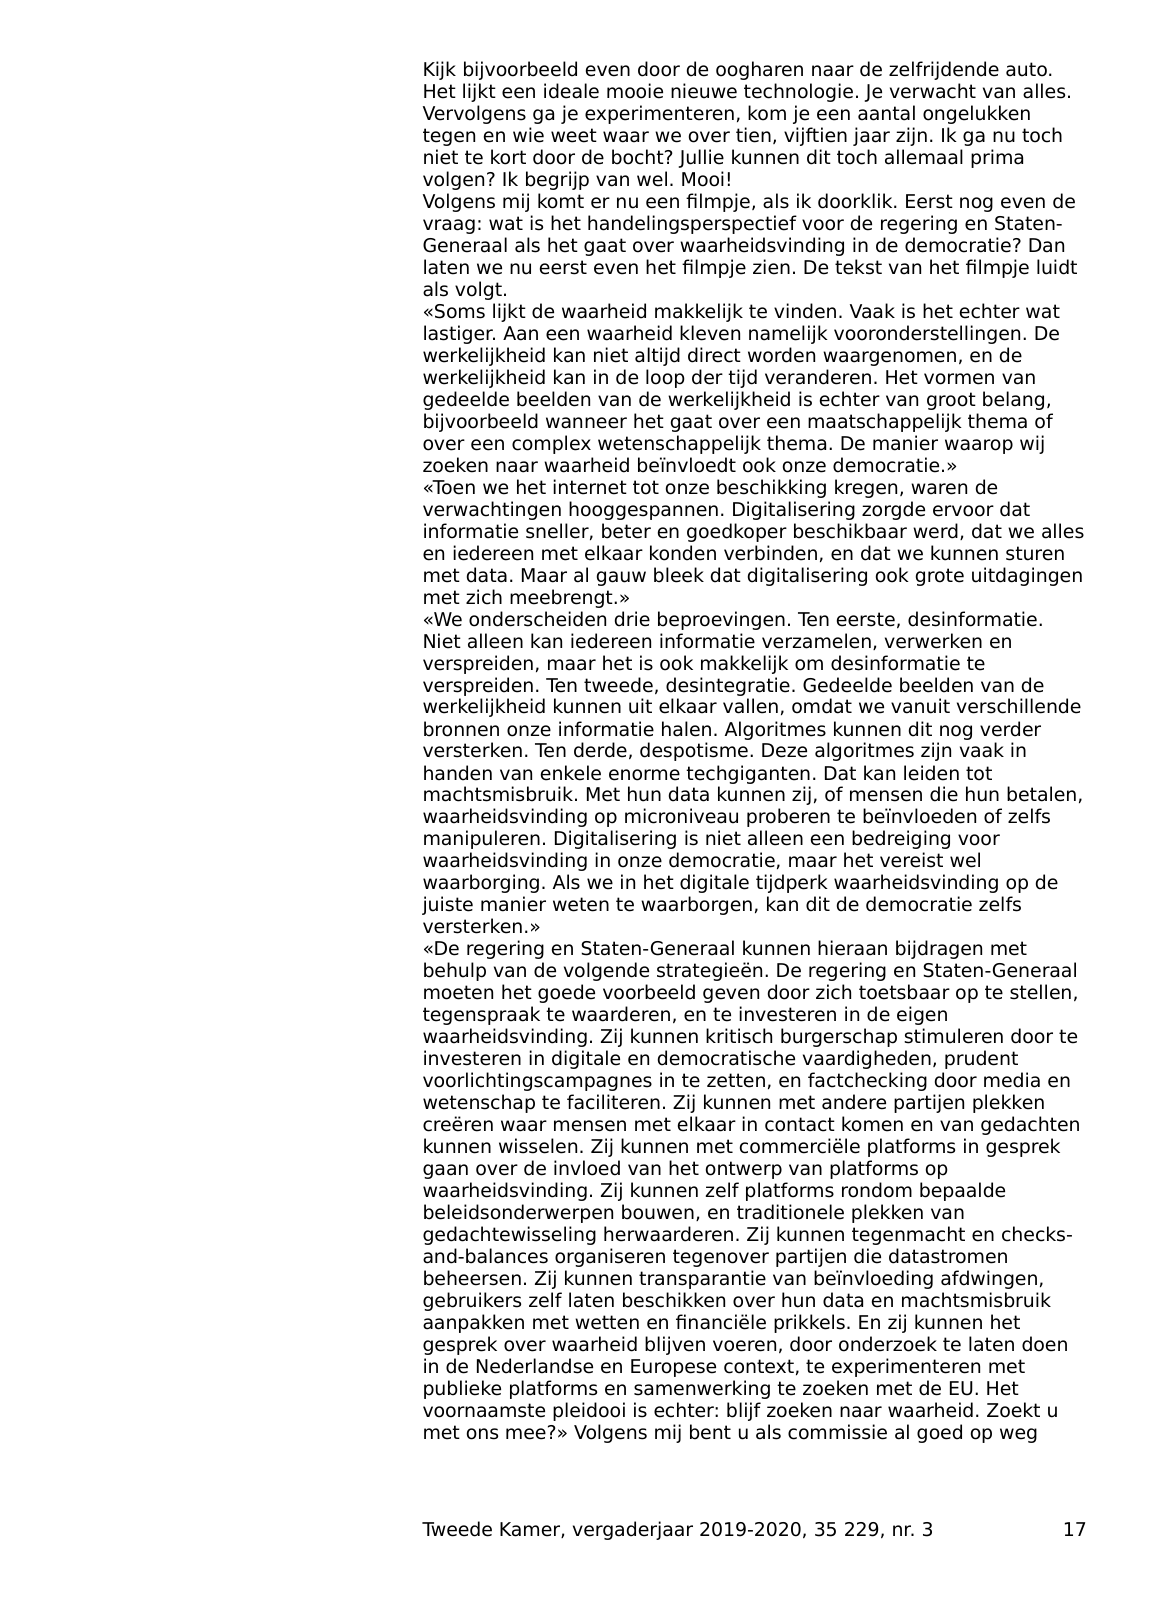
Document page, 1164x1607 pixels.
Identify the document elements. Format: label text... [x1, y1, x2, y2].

text «Soms lijkt de waarheid makkelijk te vinden. Vaak is het echter wat lastiger. Aan een waarheid kleven namelijk vooronderstellingen. De werkelijkheid kan niet altijd direct worden waargenomen, en de werkelijkheid kan in de loop der tijd veranderen. Het vormen van gedeelde beelden van de werkelijkheid is echter van groot belang, bijvoorbeeld wanneer het gaat over een maatschappelijk thema of over een complex wetenschappelijk thema. De manier waarop wij zoeken naar waarheid beïnvloedt ook onze democratie.» [422, 301, 1087, 477]
text Volgens mij komt er nu een filmpje, als ik doorklik. Eerst nog even de vraag: wat is het handelingsperspectief voor de regering en Staten-Generaal als het gaat over waarheidsvinding in de democratie? Dan laten we nu eerst even het filmpje zien. De tekst van het filmpje luidt als volgt. [422, 191, 1087, 301]
text «De regering en Staten-Generaal kunnen hieraan bijdragen met behulp van de volgende strategieën. De regering en Staten-Generaal moeten het goede voorbeeld geven door zich toetsbaar op te stellen, tegenspraak te waarderen, en te investeren in de eigen waarheidsvinding. Zij kunnen kritisch burgerschap stimuleren door te investeren in digitale en democratische vaardigheden, prudent voorlichtingscampagnes in te zetten, en factchecking door media en wetenschap te faciliteren. Zij kunnen met andere partijen plekken creëren waar mensen met elkaar in contact komen en van gedachten kunnen wisselen. Zij kunnen met commerciële platforms in gesprek gaan over de invloed van het ontwerp van platforms op waarheidsvinding. Zij kunnen zelf platforms rondom bepaalde beleidsonderwerpen bouwen, en traditionele plekken van gedachtewisseling herwaarderen. Zij kunnen tegenmacht en checks-and-balances organiseren tegenover partijen die datastromen beheersen. Zij kunnen transparantie van beïnvloeding afdwingen, gebruikers zelf laten beschikken over hun data en machtsmisbruik aanpakken met wetten en financiële prikkels. En zij kunnen het gesprek over waarheid blijven voeren, door onderzoek te laten doen in de Nederlandse en Europese context, te experimenteren met publieke platforms en samenwerking te zoeken met de EU. Het voornaamste pleidooi is echter: blijf zoeken naar waarheid. Zoekt u met ons mee?» Volgens mij bent u als commissie al goed op weg [422, 938, 1087, 1444]
text «We onderscheiden drie beproevingen. Ten eerste, desinformatie. Niet alleen kan iedereen informatie verzamelen, verwerken en verspreiden, maar het is ook makkelijk om desinformatie te verspreiden. Ten tweede, desintegratie. Gedeelde beelden van de werkelijkheid kunnen uit elkaar vallen, omdat we vanuit verschillende bronnen onze informatie halen. Algoritmes kunnen dit nog verder versterken. Ten derde, despotisme. Deze algoritmes zijn vaak in handen van enkele enorme techgiganten. Dat kan leiden tot machtsmisbruik. Met hun data kunnen zij, of mensen die hun betalen, waarheidsvinding op microniveau proberen te beïnvloeden of zelfs manipuleren. Digitalisering is niet alleen een bedreiging voor waarheidsvinding in onze democratie, maar het vereist wel waarborging. Als we in het digitale tijdperk waarheidsvinding op de juiste manier weten te waarborgen, kan dit de democratie zelfs versterken.» [422, 608, 1087, 938]
text Kijk bijvoorbeeld even door de oogharen naar de zelfrijdende auto. Het lijkt een ideale mooie nieuwe technologie. Je verwacht van alles. Vervolgens ga je experimenteren, kom je een aantal ongelukken tegen en wie weet waar we over tien, vijftien jaar zijn. Ik ga nu toch niet te kort door de bocht? Jullie kunnen dit toch allemaal prima volgen? Ik begrijp van wel. Mooi! [422, 59, 1087, 191]
text «Toen we het internet tot onze beschikking kregen, waren de verwachtingen hooggespannen. Digitalisering zorgde ervoor dat informatie sneller, beter en goedkoper beschikbaar werd, dat we alles en iedereen met elkaar konden verbinden, en dat we kunnen sturen met data. Maar al gauw bleek dat digitalisering ook grote uitdagingen met zich meebrengt.» [422, 477, 1087, 608]
